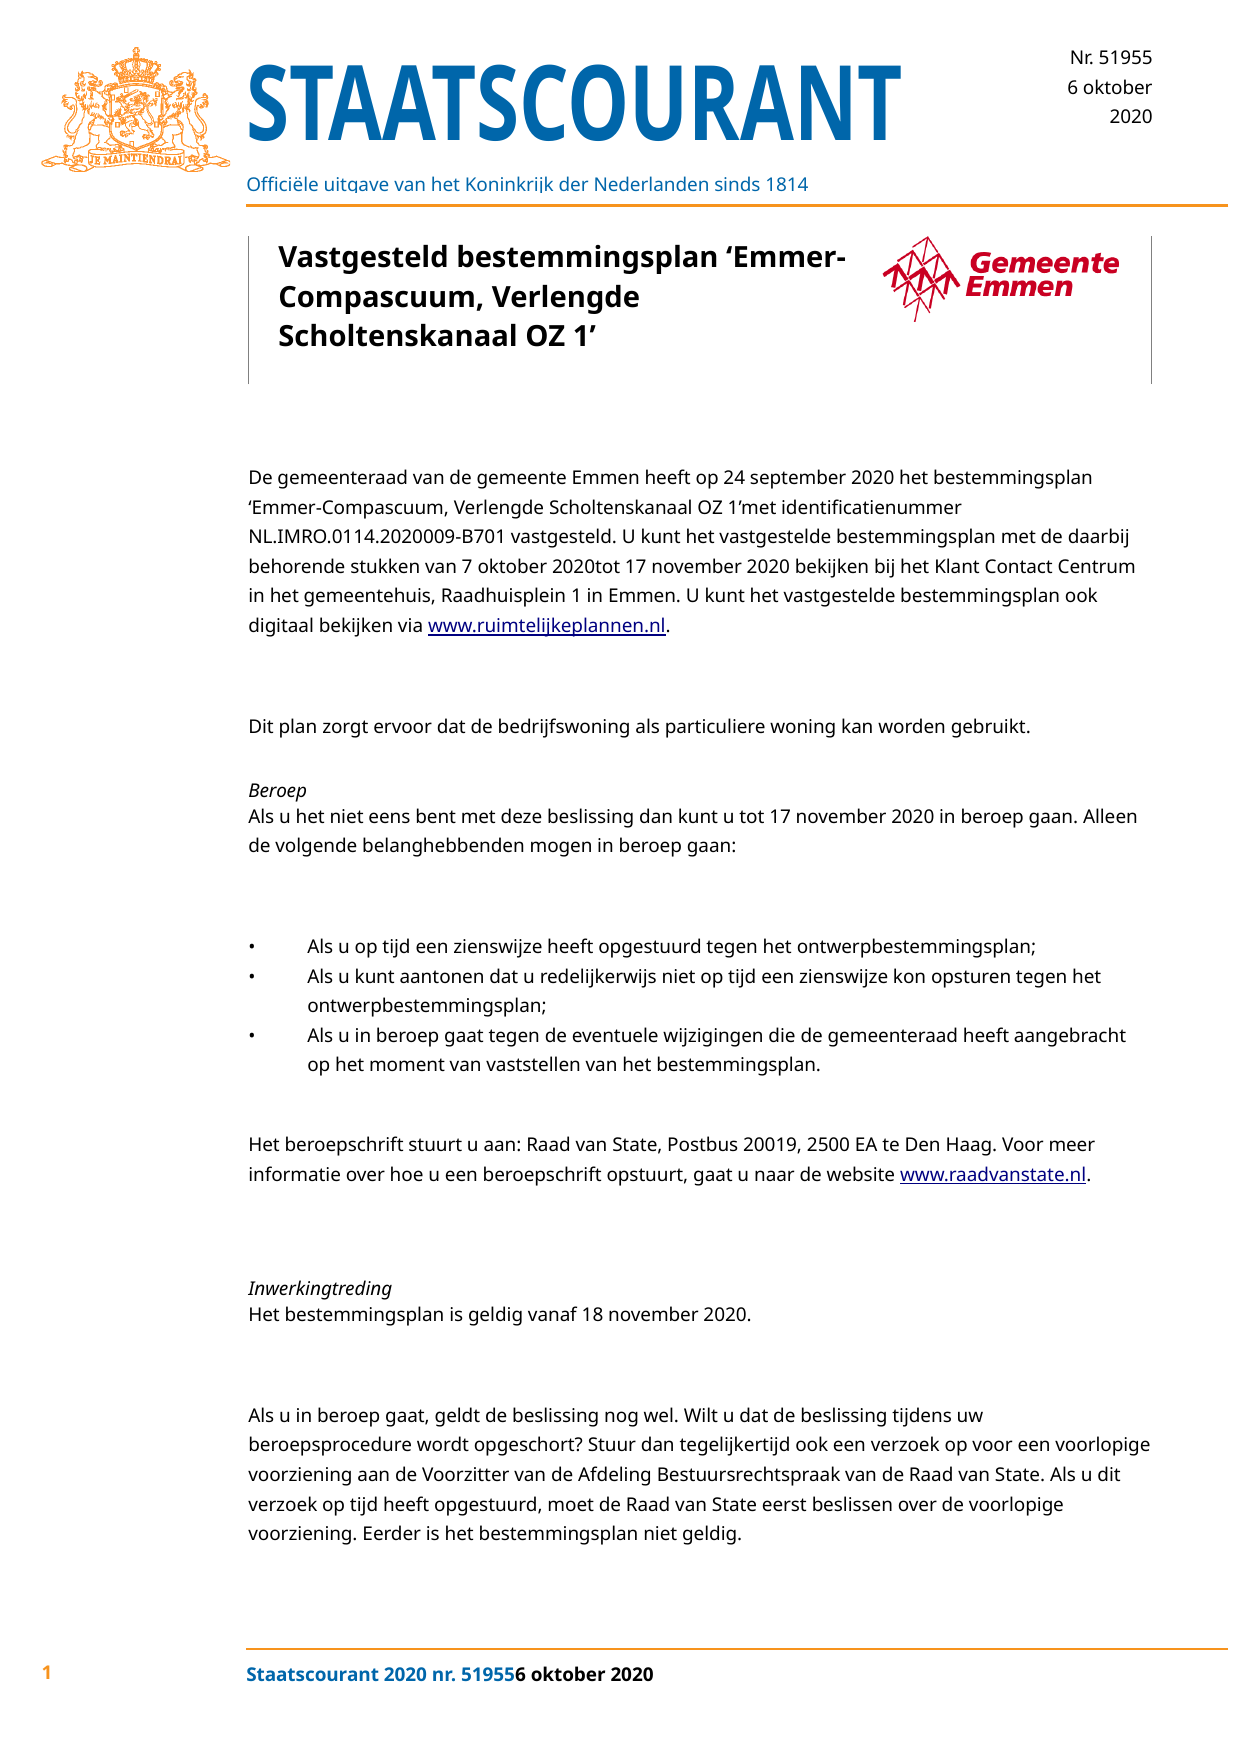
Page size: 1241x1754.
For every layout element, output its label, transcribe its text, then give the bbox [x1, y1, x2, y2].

table_header Vastgesteld bestemmingsplan ‘Emmer-Compascuum, Verlengde Scholtenskanaal OZ 1’ [249, 236, 850, 384]
picture [882, 236, 1119, 322]
table_header [850, 236, 1151, 384]
list Als u kunt aantonen dat u redelijkerwijs niet op tijd een zienswijze kon opsturen tegen het ontwerpbestemmingsplan; [248, 963, 1152, 1018]
text Als u het niet eens bent met deze beslissing dan kunt u tot 17 november 2020 in beroep gaan. Alleen de volgende belanghebbenden mogen in beroep gaan: [248, 803, 1152, 858]
picture [41, 47, 231, 172]
text Dit plan zorgt ervoor dat de bedrijfswoning als particuliere woning kan worden gebruikt. [248, 713, 1152, 739]
text Het bestemmingsplan is geldig vanaf 18 november 2020. [248, 1301, 1152, 1327]
text Inwerkingtreding [248, 1276, 1152, 1301]
text De gemeenteraad van de gemeente Emmen heeft op 24 september 2020 het bestemmingsplan ‘Emmer-Compascuum, Verlengde Scholtenskanaal OZ 1’met identificatienummer NL.IMRO.0114.2020009-B701 vastgesteld. U kunt het vastgestelde bestemmingsplan met de daarbij behorende stukken van 7 oktober 2020tot 17 november 2020 bekijken bij het Klant Contact Centrum in het gemeentehuis, Raadhuisplein 1 in Emmen. U kunt het vastgestelde bestemmingsplan ook digitaal bekijken via www.ruimtelijkeplannen.nl. [248, 464, 1152, 638]
list Als u op tijd een zienswijze heeft opgestuurd tegen het ontwerpbestemmingsplan; [248, 933, 1152, 959]
text Als u in beroep gaat, geldt de beslissing nog wel. Wilt u dat de beslissing tijdens uw beroepsprocedure wordt opgeschort? Stuur dan tegelijkertijd ook een verzoek op voor een voorlopige voorziening aan de Voorzitter van de Afdeling Bestuursrechtspraak van de Raad van State. Als u dit verzoek op tijd heeft opgestuurd, moet de Raad van State eerst beslissen over de voorlopige voorziening. Eerder is het bestemmingsplan niet geldig. [248, 1402, 1152, 1546]
text Het beroepschrift stuurt u aan: Raad van State, Postbus 20019, 2500 EA te Den Haag. Voor meer informatie over hoe u een beroepschrift opstuurt, gaat u naar de website www.raadvanstate.nl. [248, 1132, 1152, 1187]
text Beroep [248, 777, 1152, 803]
list Als u in beroep gaat tegen de eventuele wijzigingen die de gemeenteraad heeft aangebracht op het moment van vaststellen van het bestemmingsplan. [248, 1022, 1152, 1077]
